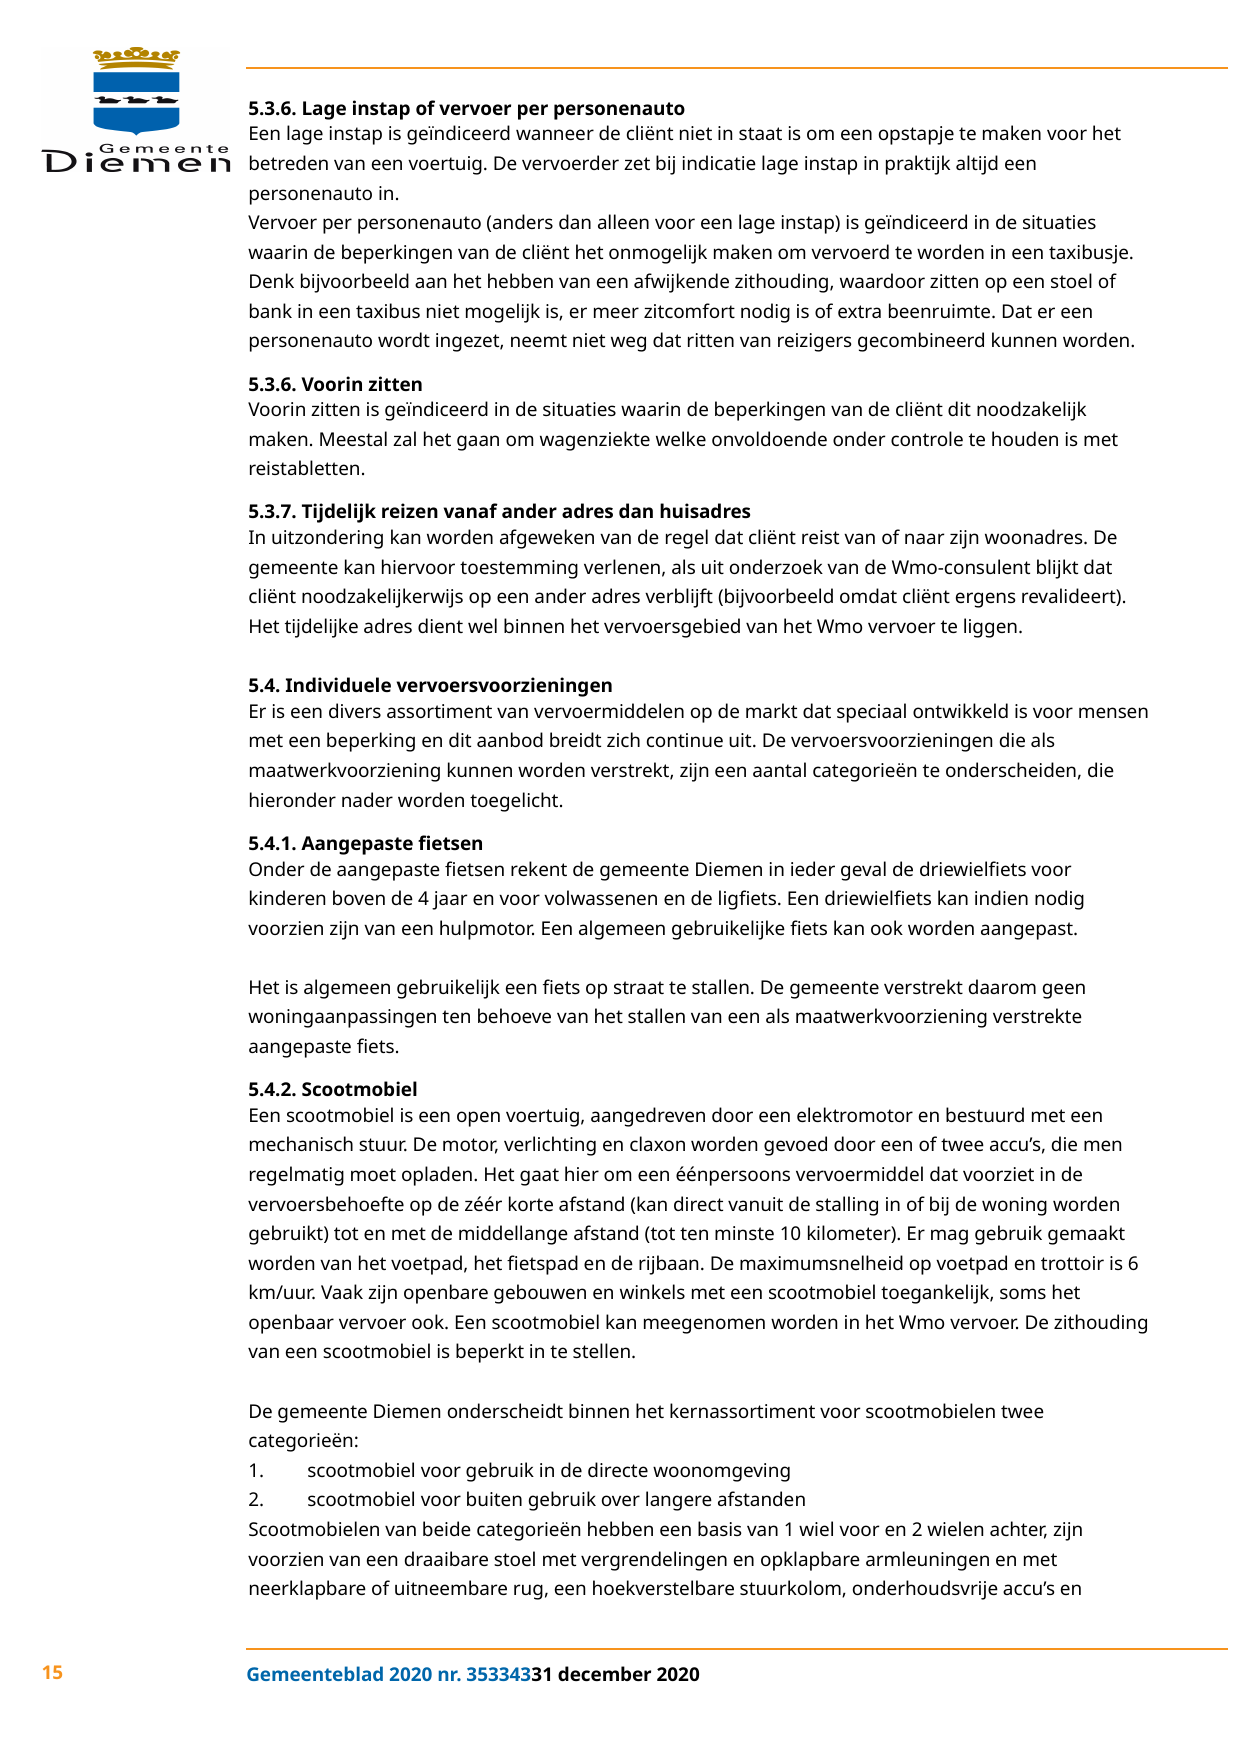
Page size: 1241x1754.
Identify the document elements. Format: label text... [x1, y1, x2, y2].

text 5.3.6. Voorin zitten [248, 371, 1152, 396]
picture [41, 47, 231, 172]
text In uitzondering kan worden afgeweken van de regel dat cliënt reist van of naar zijn woonadres. De gemeente kan hiervoor toestemming verlenen, als uit onderzoek van de Wmo-consulent blijkt dat cliënt noodzakelijkerwijs op een ander adres verblijft (bijvoorbeeld omdat cliënt ergens revalideert). Het tijdelijke adres dient wel binnen het vervoersgebied van het Wmo vervoer te liggen. [248, 524, 1152, 639]
text Een lage instap is geïndiceerd wanneer de cliënt niet in staat is om een opstapje te maken voor het betreden van een voertuig. De vervoerder zet bij indicatie lage instap in praktijk altijd een personenauto in. [248, 121, 1152, 205]
text Scootmobielen van beide categorieën hebben een basis van 1 wiel voor en 2 wielen achter, zijn voorzien van een draaibare stoel met vergrendelingen en opklapbare armleuningen en met neerklapbare of uitneembare rug, een hoekverstelbare stuurkolom, onderhoudsvrije accu’s en [248, 1516, 1152, 1601]
text Het is algemeen gebruikelijk een fiets op straat te stallen. De gemeente verstrekt daarom geen woningaanpassingen ten behoeve van het stallen van een als maatwerkvoorziening verstrekte aangepaste fiets. [248, 974, 1152, 1059]
text Vervoer per personenauto (anders dan alleen voor een lage instap) is geïndiceerd in de situaties waarin de beperkingen van de cliënt het onmogelijk maken om vervoerd te worden in een taxibusje. Denk bijvoorbeeld aan het hebben van een afwijkende zithouding, waardoor zitten op een stoel of bank in een taxibus niet mogelijk is, er meer zitcomfort nodig is of extra beenruimte. Dat er een personenauto wordt ingezet, neemt niet weg dat ritten van reizigers gecombineerd kunnen worden. [248, 209, 1152, 353]
text De gemeente Diemen onderscheidt binnen het kernassortiment voor scootmobielen twee categorieën: [248, 1398, 1152, 1453]
list scootmobiel voor buiten gebruik over langere afstanden [248, 1487, 1152, 1512]
list scootmobiel voor gebruik in de directe woonomgeving [248, 1457, 1152, 1483]
text Er is een divers assortiment van vervoermiddelen op de markt dat speciaal ontwikkeld is voor mensen met een beperking en dit aanbod breidt zich continue uit. De vervoersvoorzieningen die als maatwerkvoorziening kunnen worden verstrekt, zijn een aantal categorieën te onderscheiden, die hieronder nader worden toegelicht. [248, 698, 1152, 813]
text 5.4.1. Aangepaste fietsen [248, 830, 1152, 856]
text Voorin zitten is geïndiceerd in de situaties waarin de beperkingen van de cliënt dit noodzakelijk maken. Meestal zal het gaan om wagenziekte welke onvoldoende onder controle te houden is met reistabletten. [248, 396, 1152, 481]
text 5.4.2. Scootmobiel [248, 1076, 1152, 1102]
text 5.3.6. Lage instap of vervoer per personenauto [248, 95, 1152, 121]
text 5.3.7. Tijdelijk reizen vanaf ander adres dan huisadres [248, 499, 1152, 524]
text 5.4. Individuele vervoersvoorzieningen [248, 672, 1152, 698]
text Onder de aangepaste fietsen rekent de gemeente Diemen in ieder geval de driewielfiets voor kinderen boven de 4 jaar en voor volwassenen en de ligfiets. Een driewielfiets kan indien nodig voorzien zijn van een hulpmotor. Een algemeen gebruikelijke fiets kan ook worden aangepast. [248, 856, 1152, 941]
text Een scootmobiel is een open voertuig, aangedreven door een elektromotor en bestuurd met een mechanisch stuur. De motor, verlichting en claxon worden gevoed door een of twee accu’s, die men regelmatig moet opladen. Het gaat hier om een éénpersoons vervoermiddel dat voorziet in de vervoersbehoefte op de zéér korte afstand (kan direct vanuit de stalling in of bij de woning worden gebruikt) tot en met de middellange afstand (tot ten minste 10 kilometer). Er mag gebruik gemaakt worden van het voetpad, het fietspad en de rijbaan. De maximumsnelheid op voetpad en trottoir is 6 km/uur. Vaak zijn openbare gebouwen en winkels met een scootmobiel toegankelijk, soms het openbaar vervoer ook. Een scootmobiel kan meegenomen worden in het Wmo vervoer. De zithouding van een scootmobiel is beperkt in te stellen. [248, 1102, 1152, 1364]
